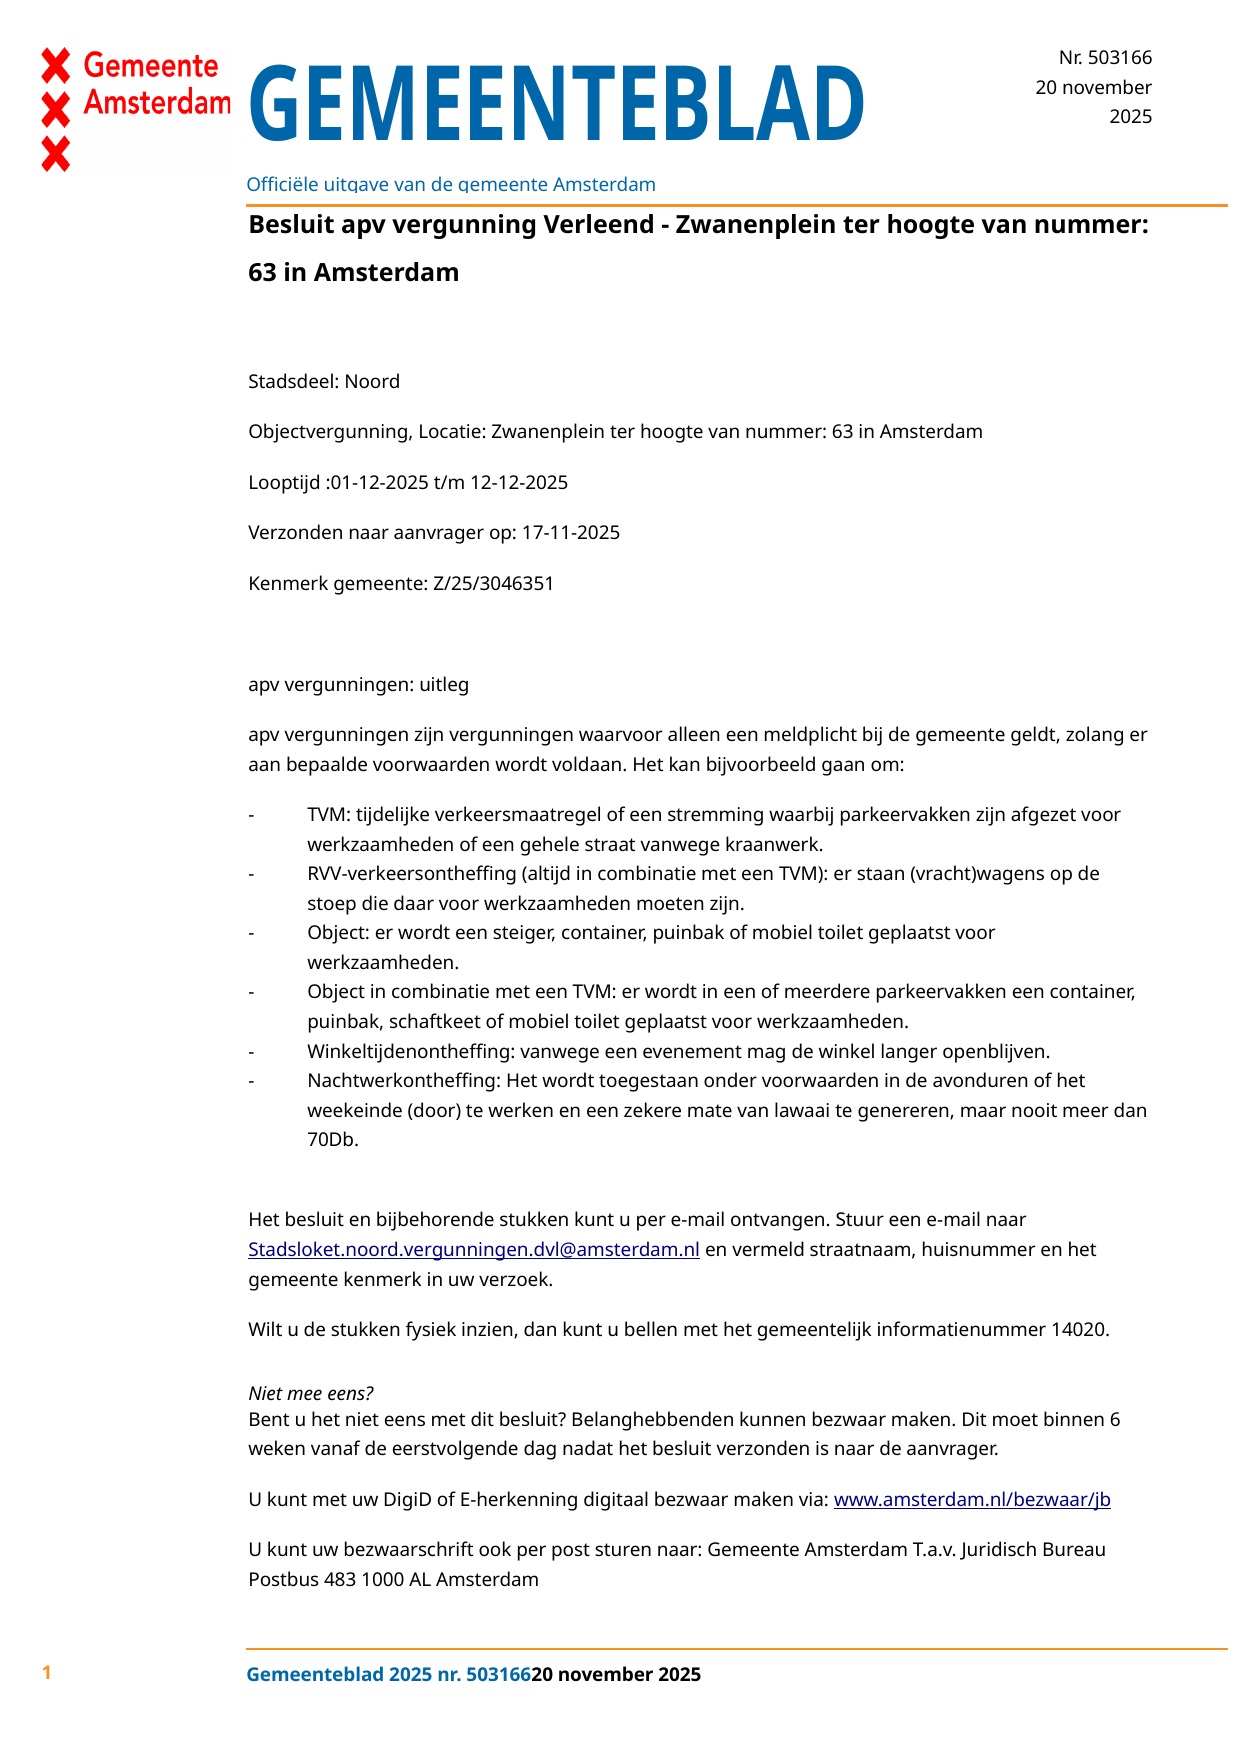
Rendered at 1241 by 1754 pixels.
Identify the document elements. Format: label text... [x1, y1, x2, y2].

text apv vergunningen: uitleg [248, 671, 1152, 697]
text Verzonden naar aanvrager op: 17-11-2025 [248, 519, 1152, 545]
list Object in combinatie met een TVM: er wordt in een of meerdere parkeervakken een container, puinbak, schaftkeet of mobiel toilet geplaatst voor werkzaamheden. [248, 979, 1152, 1034]
text Stadsdeel: Noord [248, 368, 1152, 394]
text Besluit apv vergunning Verleend - Zwanenplein ter hoogte van nummer: 63 in Amsterdam [248, 207, 1152, 288]
text Bent u het niet eens met dit besluit? Belanghebbenden kunnen bezwaar maken. Dit moet binnen 6 weken vanaf de eerstvolgende dag nadat het besluit verzonden is naar de aanvrager. [248, 1406, 1152, 1461]
text apv vergunningen zijn vergunningen waarvoor alleen een meldplicht bij de gemeente geldt, zolang er aan bepaalde voorwaarden wordt voldaan. Het kan bijvoorbeeld gaan om: [248, 721, 1152, 777]
list Nachtwerkontheffing: Het wordt toegestaan onder voorwaarden in de avonduren of het weekeinde (door) te werken en een zekere mate van lawaai te genereren, maar nooit meer dan 70Db. [248, 1067, 1152, 1152]
list Winkeltijdenontheffing: vanwege een evenement mag de winkel langer openblijven. [248, 1038, 1152, 1064]
text Objectvergunning, Locatie: Zwanenplein ter hoogte van nummer: 63 in Amsterdam [248, 419, 1152, 444]
list RVV-verkeersontheffing (altijd in combinatie met een TVM): er staan (vracht)wagens op de stoep die daar voor werkzaamheden moeten zijn. [248, 860, 1152, 916]
text Kenmerk gemeente: Z/25/3046351 [248, 570, 1152, 596]
text U kunt uw bezwaarschrift ook per post sturen naar: Gemeente Amsterdam T.a.v. Juridisch Bureau Postbus 483 1000 AL Amsterdam [248, 1536, 1152, 1592]
list Object: er wordt een steiger, container, puinbak of mobiel toilet geplaatst voor werkzaamheden. [248, 919, 1152, 975]
picture [41, 47, 231, 172]
text U kunt met uw DigiD of E-herkenning digitaal bezwaar maken via: www.amsterdam.nl/bezwaar/jb [248, 1486, 1152, 1512]
text Looptijd :01-12-2025 t/m 12-12-2025 [248, 469, 1152, 495]
text Wilt u de stukken fysiek inzien, dan kunt u bellen met het gemeentelijk informatienummer 14020. [248, 1316, 1152, 1342]
text Niet mee eens? [248, 1380, 1152, 1406]
list TVM: tijdelijke verkeersmaatregel of een stremming waarbij parkeervakken zijn afgezet voor werkzaamheden of een gehele straat vanwege kraanwerk. [248, 801, 1152, 857]
text Het besluit en bijbehorende stukken kunt u per e-mail ontvangen. Stuur een e-mail naar Stadsloket.noord.vergunningen.dvl@amsterdam.nl en vermeld straatnaam, huisnummer en het gemeente kenmerk in uw verzoek. [248, 1207, 1152, 1292]
